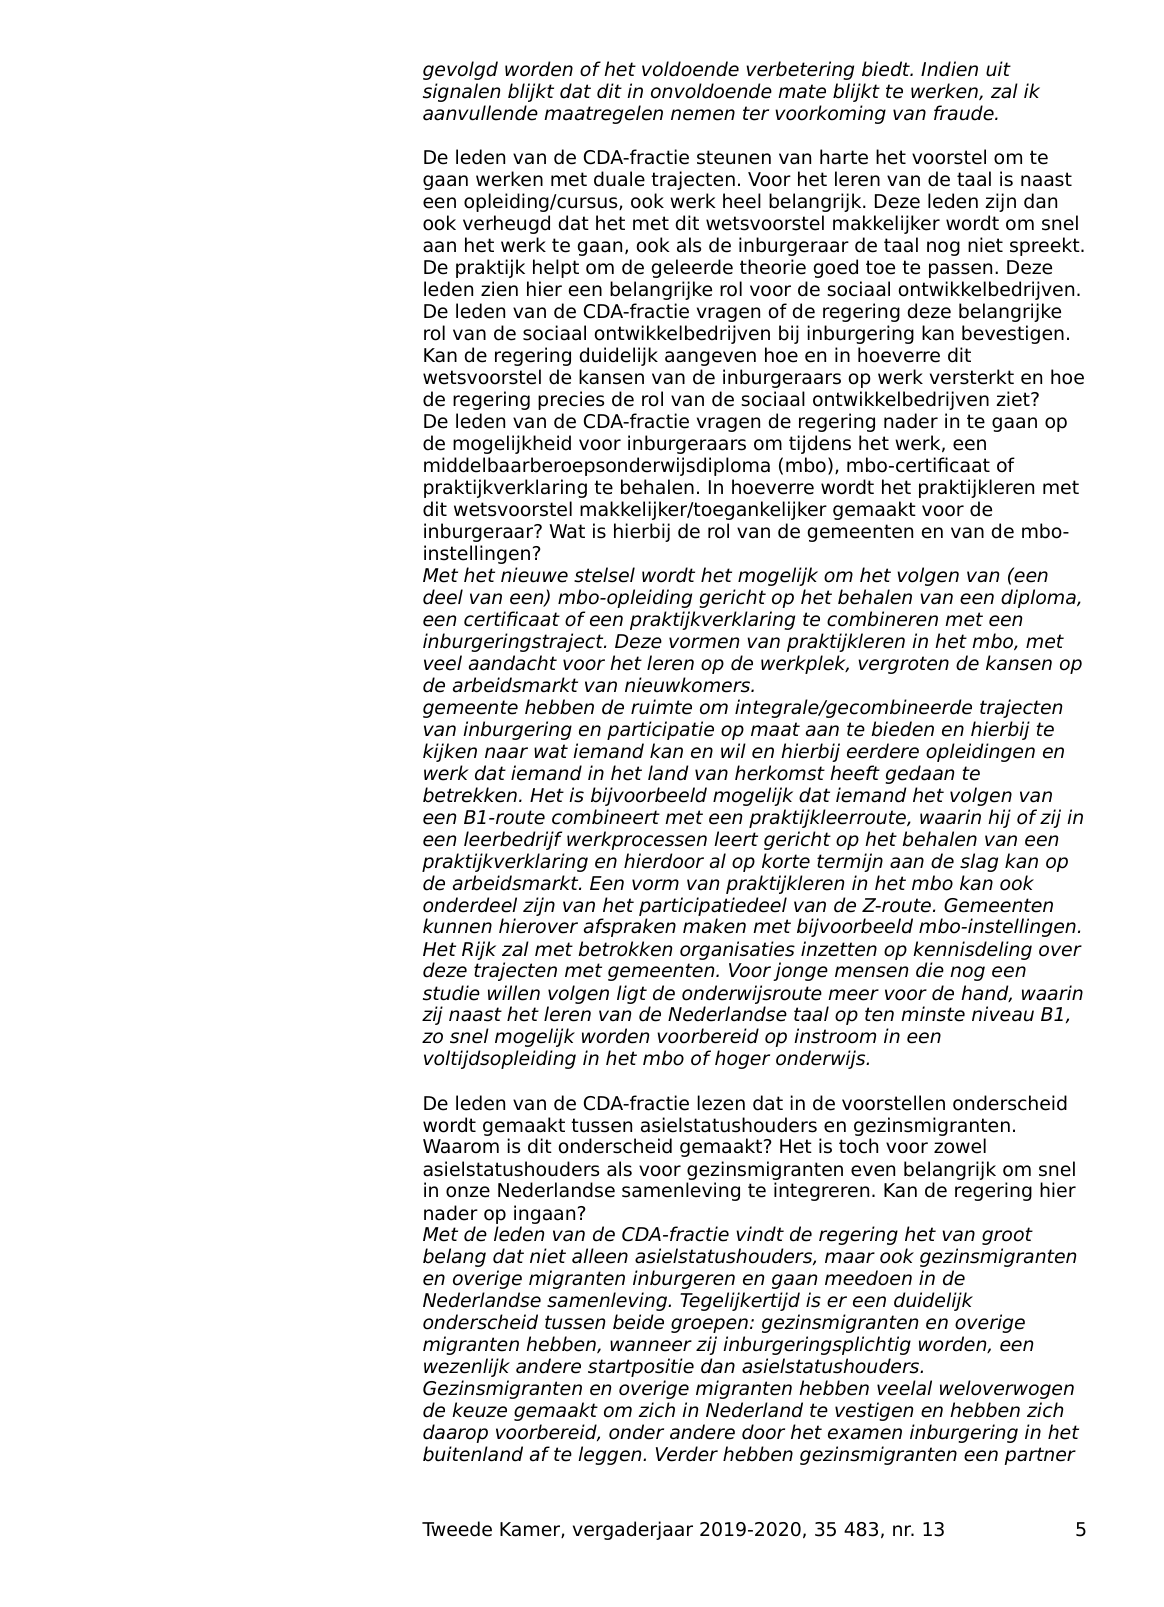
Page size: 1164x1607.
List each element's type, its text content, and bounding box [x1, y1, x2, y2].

text De leden van de CDA-fractie vragen de regering nader in te gaan op de mogelijkheid voor inburgeraars om tijdens het werk, een middelbaarberoepsonderwijsdiploma (mbo), mbo-certificaat of praktijkverklaring te behalen. In hoeverre wordt het praktijkleren met dit wetsvoorstel makkelijker/toegankelijker gemaakt voor de inburgeraar? Wat is hierbij de rol van de gemeenten en van de mbo-instellingen? [422, 411, 1087, 565]
text De leden van de CDA-fractie lezen dat in de voorstellen onderscheid wordt gemaakt tussen asielstatushouders en gezinsmigranten. Waarom is dit onderscheid gemaakt? Het is toch voor zowel asielstatushouders als voor gezinsmigranten even belangrijk om snel in onze Nederlandse samenleving te integreren. Kan de regering hier nader op ingaan? [422, 1092, 1087, 1224]
text De leden van de CDA-fractie steunen van harte het voorstel om te gaan werken met duale trajecten. Voor het leren van de taal is naast een opleiding/cursus, ook werk heel belangrijk. Deze leden zijn dan ook verheugd dat het met dit wetsvoorstel makkelijker wordt om snel aan het werk te gaan, ook als de inburgeraar de taal nog niet spreekt. De praktijk helpt om de geleerde theorie goed toe te passen. Deze leden zien hier een belangrijke rol voor de sociaal ontwikkelbedrijven. De leden van de CDA-fractie vragen of de regering deze belangrijke rol van de sociaal ontwikkelbedrijven bij inburgering kan bevestigen. Kan de regering duidelijk aangeven hoe en in hoeverre dit wetsvoorstel de kansen van de inburgeraars op werk versterkt en hoe de regering precies de rol van de sociaal ontwikkelbedrijven ziet? [422, 147, 1087, 411]
text gemeente hebben de ruimte om integrale/gecombineerde trajecten van inburgering en participatie op maat aan te bieden en hierbij te kijken naar wat iemand kan en wil en hierbij eerdere opleidingen en werk dat iemand in het land van herkomst heeft gedaan te betrekken. Het is bijvoorbeeld mogelijk dat iemand het volgen van een B1-route combineert met een praktijkleerroute, waarin hij of zij in een leerbedrijf werkprocessen leert gericht op het behalen van een praktijkverklaring en hierdoor al op korte termijn aan de slag kan op de arbeidsmarkt. Een vorm van praktijkleren in het mbo kan ook onderdeel zijn van het participatiedeel van de Z-route. Gemeenten kunnen hierover afspraken maken met bijvoorbeeld mbo-instellingen. Het Rijk zal met betrokken organisaties inzetten op kennisdeling over deze trajecten met gemeenten. Voor jonge mensen die nog een studie willen volgen ligt de onderwijsroute meer voor de hand, waarin zij naast het leren van de Nederlandse taal op ten minste niveau B1, zo snel mogelijk worden voorbereid op instroom in een voltijdsopleiding in het mbo of hoger onderwijs. [422, 697, 1087, 1070]
text Met de leden van de CDA-fractie vindt de regering het van groot belang dat niet alleen asielstatushouders, maar ook gezinsmigranten en overige migranten inburgeren en gaan meedoen in de Nederlandse samenleving. Tegelijkertijd is er een duidelijk onderscheid tussen beide groepen: gezinsmigranten en overige migranten hebben, wanneer zij inburgeringsplichtig worden, een wezenlijk andere startpositie dan asielstatushouders. Gezinsmigranten en overige migranten hebben veelal weloverwogen de keuze gemaakt om zich in Nederland te vestigen en hebben zich daarop voorbereid, onder andere door het examen inburgering in het buitenland af te leggen. Verder hebben gezinsmigranten een partner [422, 1224, 1087, 1466]
text gevolgd worden of het voldoende verbetering biedt. Indien uit signalen blijkt dat dit in onvoldoende mate blijkt te werken, zal ik aanvullende maatregelen nemen ter voorkoming van fraude. [422, 59, 1087, 125]
text Met het nieuwe stelsel wordt het mogelijk om het volgen van (een deel van een) mbo-opleiding gericht op het behalen van een diploma, een certificaat of een praktijkverklaring te combineren met een inburgeringstraject. Deze vormen van praktijkleren in het mbo, met veel aandacht voor het leren op de werkplek, vergroten de kansen op de arbeidsmarkt van nieuwkomers. [422, 565, 1087, 697]
